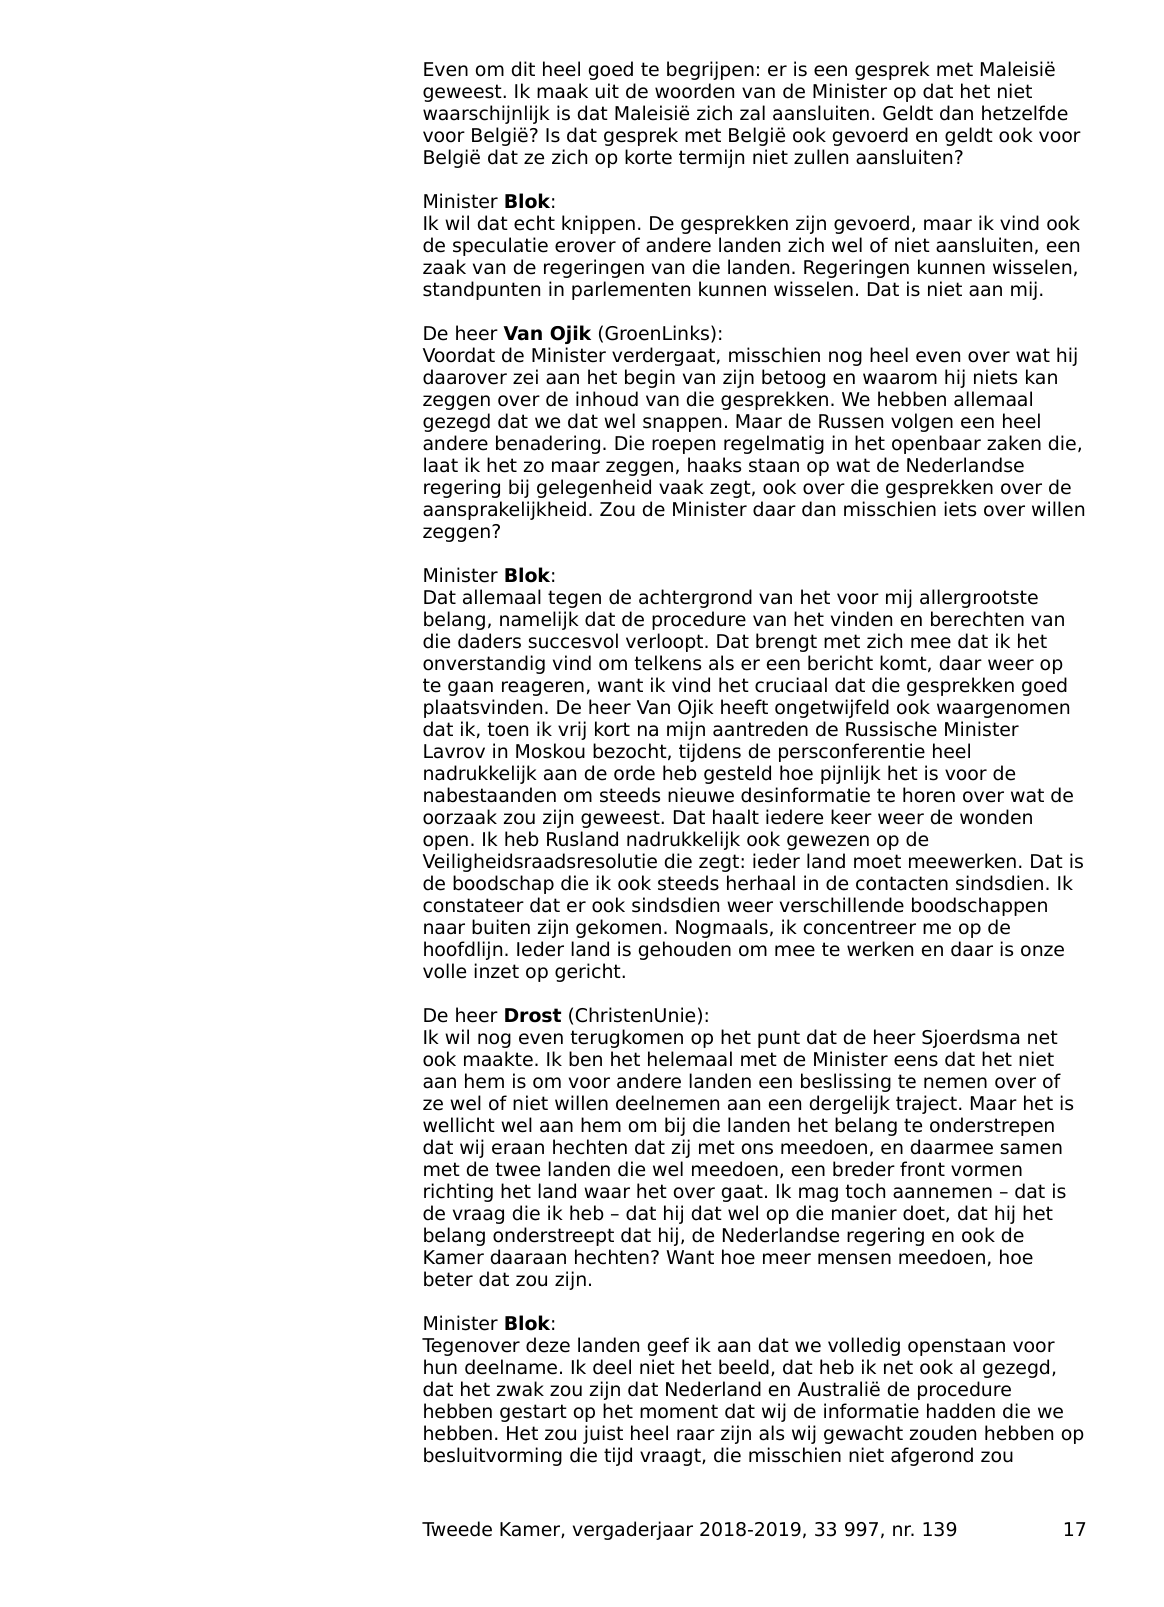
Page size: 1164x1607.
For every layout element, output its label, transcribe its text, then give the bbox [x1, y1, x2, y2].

text De heer Drost (ChristenUnie): [422, 1005, 1087, 1027]
text Dat allemaal tegen de achtergrond van het voor mij allergrootste belang, namelijk dat de procedure van het vinden en berechten van die daders succesvol verloopt. Dat brengt met zich mee dat ik het onverstandig vind om telkens als er een bericht komt, daar weer op te gaan reageren, want ik vind het cruciaal dat die gesprekken goed plaatsvinden. De heer Van Ojik heeft ongetwijfeld ook waargenomen dat ik, toen ik vrij kort na mijn aantreden de Russische Minister Lavrov in Moskou bezocht, tijdens de persconferentie heel nadrukkelijk aan de orde heb gesteld hoe pijnlijk het is voor de nabestaanden om steeds nieuwe desinformatie te horen over wat de oorzaak zou zijn geweest. Dat haalt iedere keer weer de wonden open. Ik heb Rusland nadrukkelijk ook gewezen op de Veiligheidsraadsresolutie die zegt: ieder land moet meewerken. Dat is de boodschap die ik ook steeds herhaal in de contacten sindsdien. Ik constateer dat er ook sindsdien weer verschillende boodschappen naar buiten zijn gekomen. Nogmaals, ik concentreer me op de hoofdlijn. Ieder land is gehouden om mee te werken en daar is onze volle inzet op gericht. [422, 587, 1087, 983]
text Minister Blok: [422, 1313, 1087, 1335]
text De heer Van Ojik (GroenLinks): [422, 323, 1087, 345]
text Ik wil nog even terugkomen op het punt dat de heer Sjoerdsma net ook maakte. Ik ben het helemaal met de Minister eens dat het niet aan hem is om voor andere landen een beslissing te nemen over of ze wel of niet willen deelnemen aan een dergelijk traject. Maar het is wellicht wel aan hem om bij die landen het belang te onderstrepen dat wij eraan hechten dat zij met ons meedoen, en daarmee samen met de twee landen die wel meedoen, een breder front vormen richting het land waar het over gaat. Ik mag toch aannemen – dat is de vraag die ik heb – dat hij dat wel op die manier doet, dat hij het belang onderstreept dat hij, de Nederlandse regering en ook de Kamer daaraan hechten? Want hoe meer mensen meedoen, hoe beter dat zou zijn. [422, 1027, 1087, 1291]
text Tegenover deze landen geef ik aan dat we volledig openstaan voor hun deelname. Ik deel niet het beeld, dat heb ik net ook al gezegd, dat het zwak zou zijn dat Nederland en Australië de procedure hebben gestart op het moment dat wij de informatie hadden die we hebben. Het zou juist heel raar zijn als wij gewacht zouden hebben op besluitvorming die tijd vraagt, die misschien niet afgerond zou [422, 1335, 1087, 1467]
text Minister Blok: [422, 191, 1087, 213]
text Voordat de Minister verdergaat, misschien nog heel even over wat hij daarover zei aan het begin van zijn betoog en waarom hij niets kan zeggen over de inhoud van die gesprekken. We hebben allemaal gezegd dat we dat wel snappen. Maar de Russen volgen een heel andere benadering. Die roepen regelmatig in het openbaar zaken die, laat ik het zo maar zeggen, haaks staan op wat de Nederlandse regering bij gelegenheid vaak zegt, ook over die gesprekken over de aansprakelijkheid. Zou de Minister daar dan misschien iets over willen zeggen? [422, 345, 1087, 543]
text Minister Blok: [422, 565, 1087, 587]
text Even om dit heel goed te begrijpen: er is een gesprek met Maleisië geweest. Ik maak uit de woorden van de Minister op dat het niet waarschijnlijk is dat Maleisië zich zal aansluiten. Geldt dan hetzelfde voor België? Is dat gesprek met België ook gevoerd en geldt ook voor België dat ze zich op korte termijn niet zullen aansluiten? [422, 59, 1087, 169]
text Ik wil dat echt knippen. De gesprekken zijn gevoerd, maar ik vind ook de speculatie erover of andere landen zich wel of niet aansluiten, een zaak van de regeringen van die landen. Regeringen kunnen wisselen, standpunten in parlementen kunnen wisselen. Dat is niet aan mij. [422, 213, 1087, 301]
